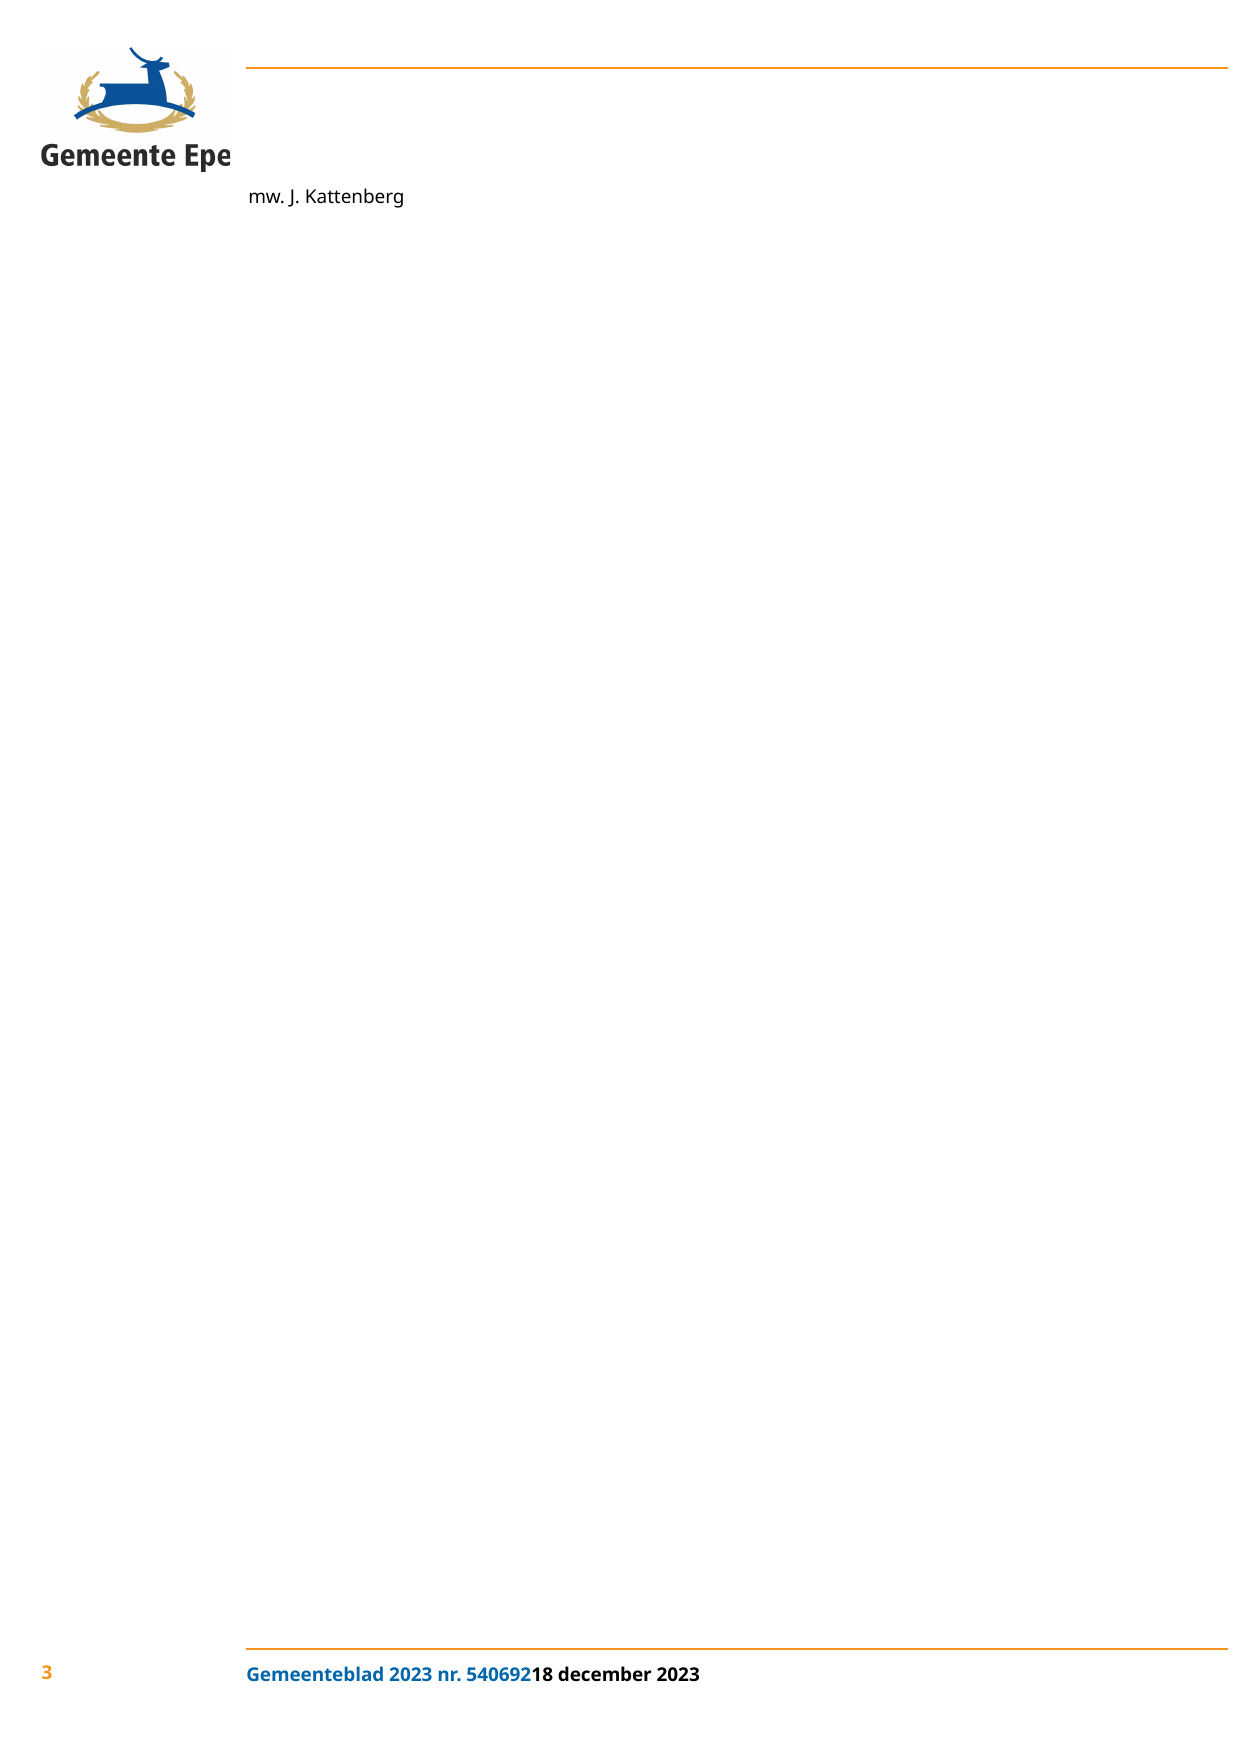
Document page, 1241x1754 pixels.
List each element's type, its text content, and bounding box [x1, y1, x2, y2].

picture [41, 47, 231, 172]
text mw. J. Kattenberg [248, 183, 1152, 209]
